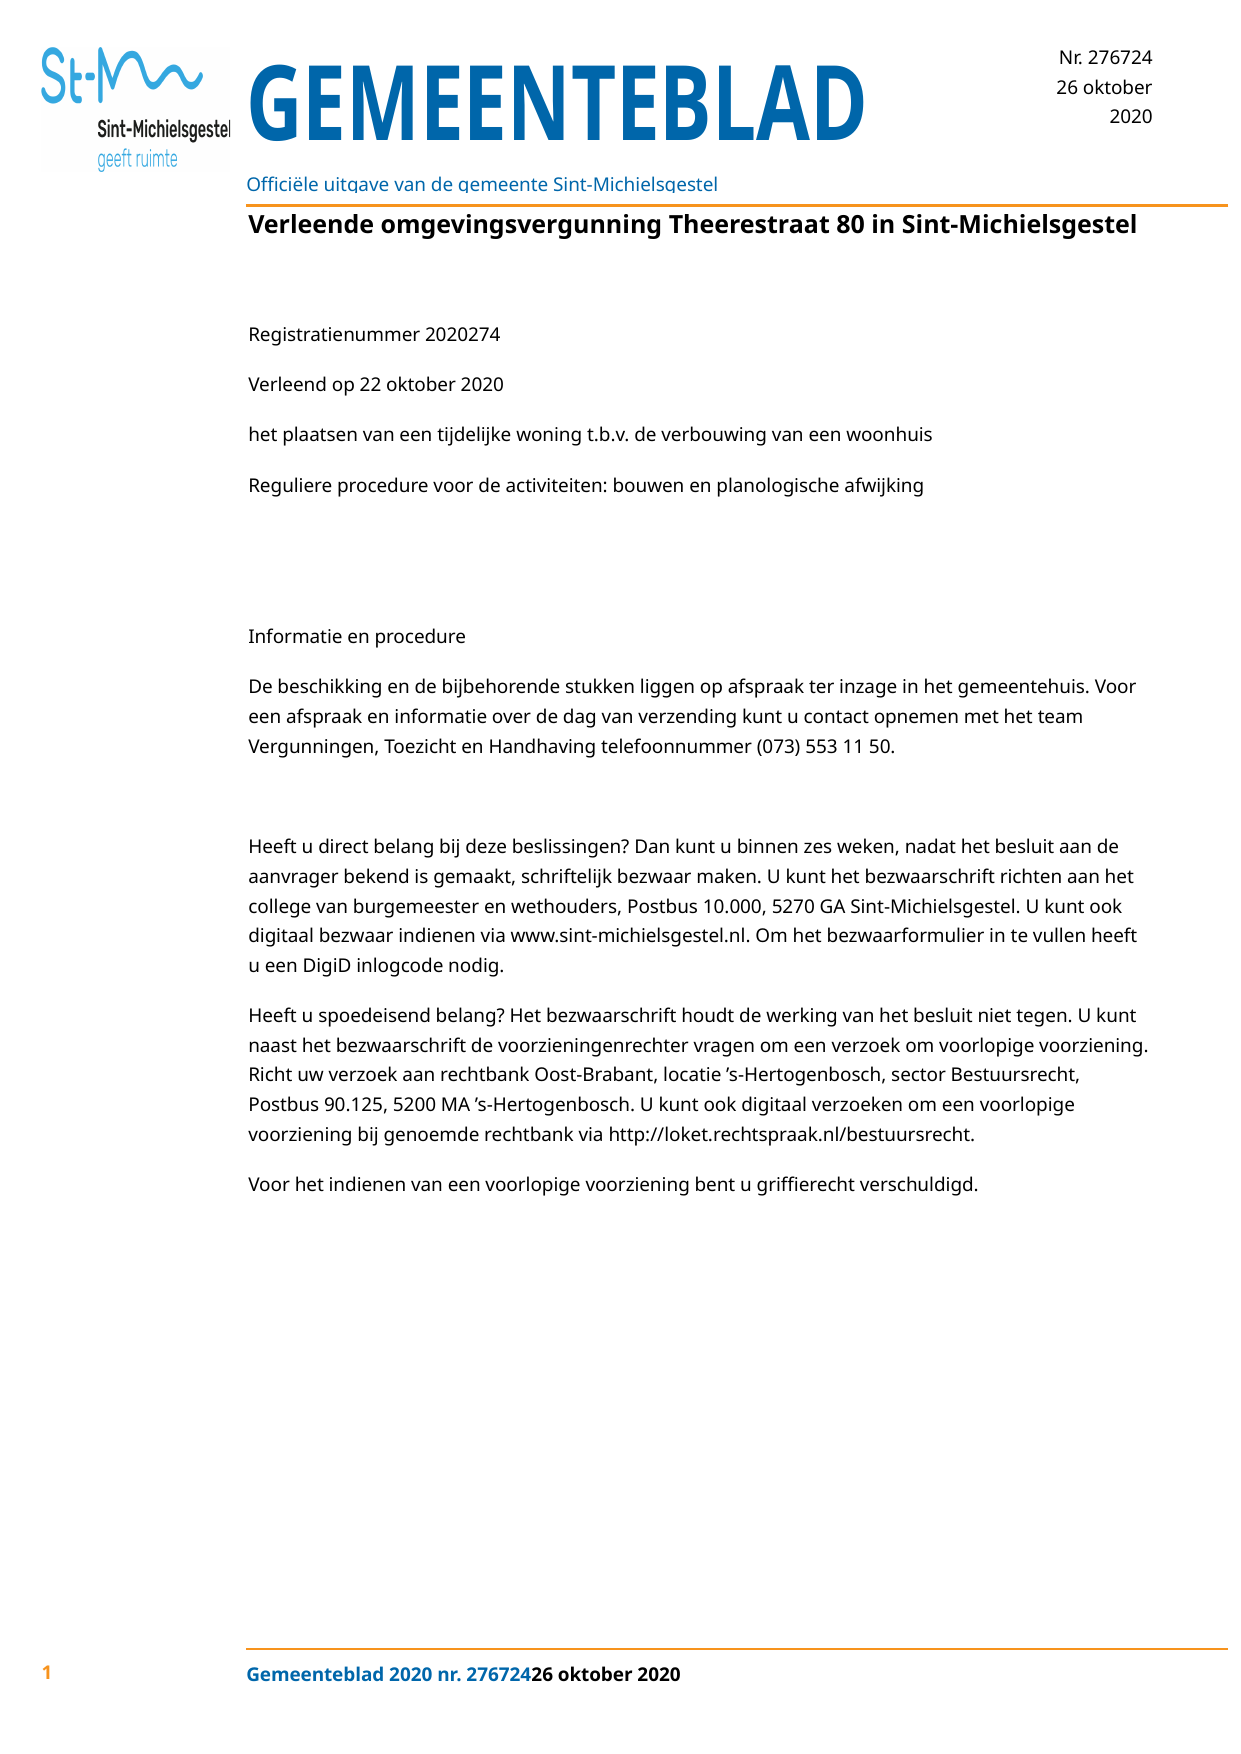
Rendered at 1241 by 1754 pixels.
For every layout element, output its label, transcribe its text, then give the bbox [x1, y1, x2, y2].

text Heeft u spoedeisend belang? Het bezwaarschrift houdt de werking van het besluit niet tegen. U kunt naast het bezwaarschrift de voorzieningenrechter vragen om een verzoek om voorlopige voorziening. Richt uw verzoek aan rechtbank Oost-Brabant, locatie ’s-Hertogenbosch, sector Bestuursrecht, Postbus 90.125, 5200 MA ’s-Hertogenbosch. U kunt ook digitaal verzoeken om een voorlopige voorziening bij genoemde rechtbank via http://loket.rechtspraak.nl/bestuursrecht. [248, 1002, 1152, 1146]
text Informatie en procedure [248, 623, 1152, 649]
text Reguliere procedure voor de activiteiten: bouwen en planologische afwijking [248, 472, 1152, 498]
text Verleende omgevingsvergunning Theerestraat 80 in Sint-Michielsgestel [248, 207, 1152, 241]
text De beschikking en de bijbehorende stukken liggen op afspraak ter inzage in het gemeentehuis. Voor een afspraak en informatie over de dag van verzending kunt u contact opnemen met het team Vergunningen, Toezicht en Handhaving telefoonnummer (073) 553 11 50. [248, 674, 1152, 758]
text Voor het indienen van een voorlopige voorziening bent u griffierecht verschuldigd. [248, 1171, 1152, 1197]
text Heeft u direct belang bij deze beslissingen? Dan kunt u binnen zes weken, nadat het besluit aan de aanvrager bekend is gemaakt, schriftelijk bezwaar maken. U kunt het bezwaarschrift richten aan het college van burgemeester en wethouders, Postbus 10.000, 5270 GA Sint-Michielsgestel. U kunt ook digitaal bezwaar indienen via www.sint-michielsgestel.nl. Om het bezwaarformulier in te vullen heeft u een DigiD inlogcode nodig. [248, 834, 1152, 978]
text Registratienummer 2020274 [248, 321, 1152, 346]
text Verleend op 22 oktober 2020 [248, 371, 1152, 397]
picture [41, 47, 231, 172]
text het plaatsen van een tijdelijke woning t.b.v. de verbouwing van een woonhuis [248, 422, 1152, 447]
